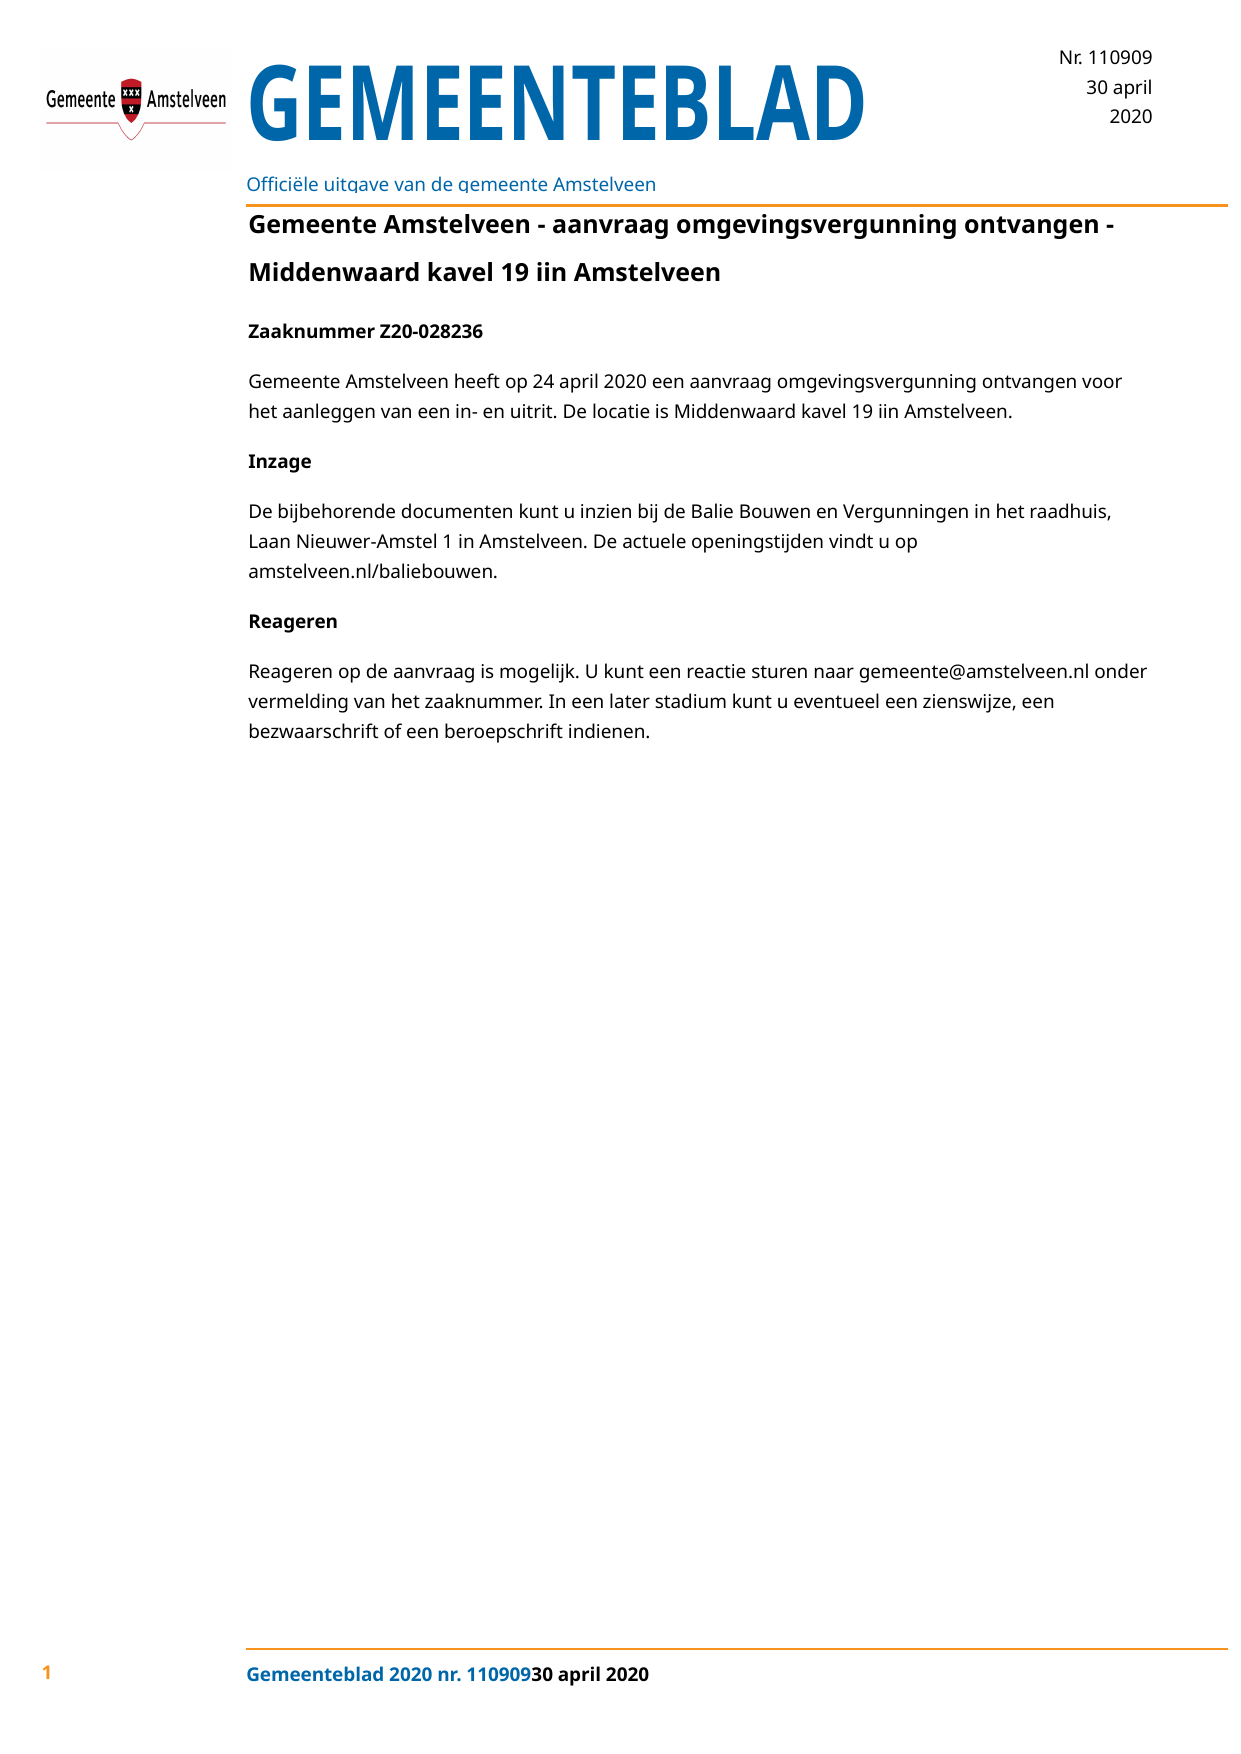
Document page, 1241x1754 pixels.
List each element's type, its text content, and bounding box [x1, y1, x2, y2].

text Reageren [248, 608, 1152, 634]
text De bijbehorende documenten kunt u inzien bij de Balie Bouwen en Vergunningen in het raadhuis, Laan Nieuwer-Amstel 1 in Amstelveen. De actuele openingstijden vindt u op amstelveen.nl/baliebouwen. [248, 499, 1152, 584]
text Gemeente Amstelveen - aanvraag omgevingsvergunning ontvangen - Middenwaard kavel 19 iin Amstelveen [248, 207, 1152, 288]
text Gemeente Amstelveen heeft op 24 april 2020 een aanvraag omgevingsvergunning ontvangen voor het aanleggen van een in- en uitrit. De locatie is Middenwaard kavel 19 iin Amstelveen. [248, 368, 1152, 424]
picture [41, 47, 231, 172]
text Inzage [248, 448, 1152, 474]
text Zaaknummer Z20-028236 [248, 318, 1152, 344]
text Reageren op de aanvraag is mogelijk. U kunt een reactie sturen naar gemeente@amstelveen.nl onder vermelding van het zaaknummer. In een later stadium kunt u eventueel een zienswijze, een bezwaarschrift of een beroepschrift indienen. [248, 659, 1152, 744]
